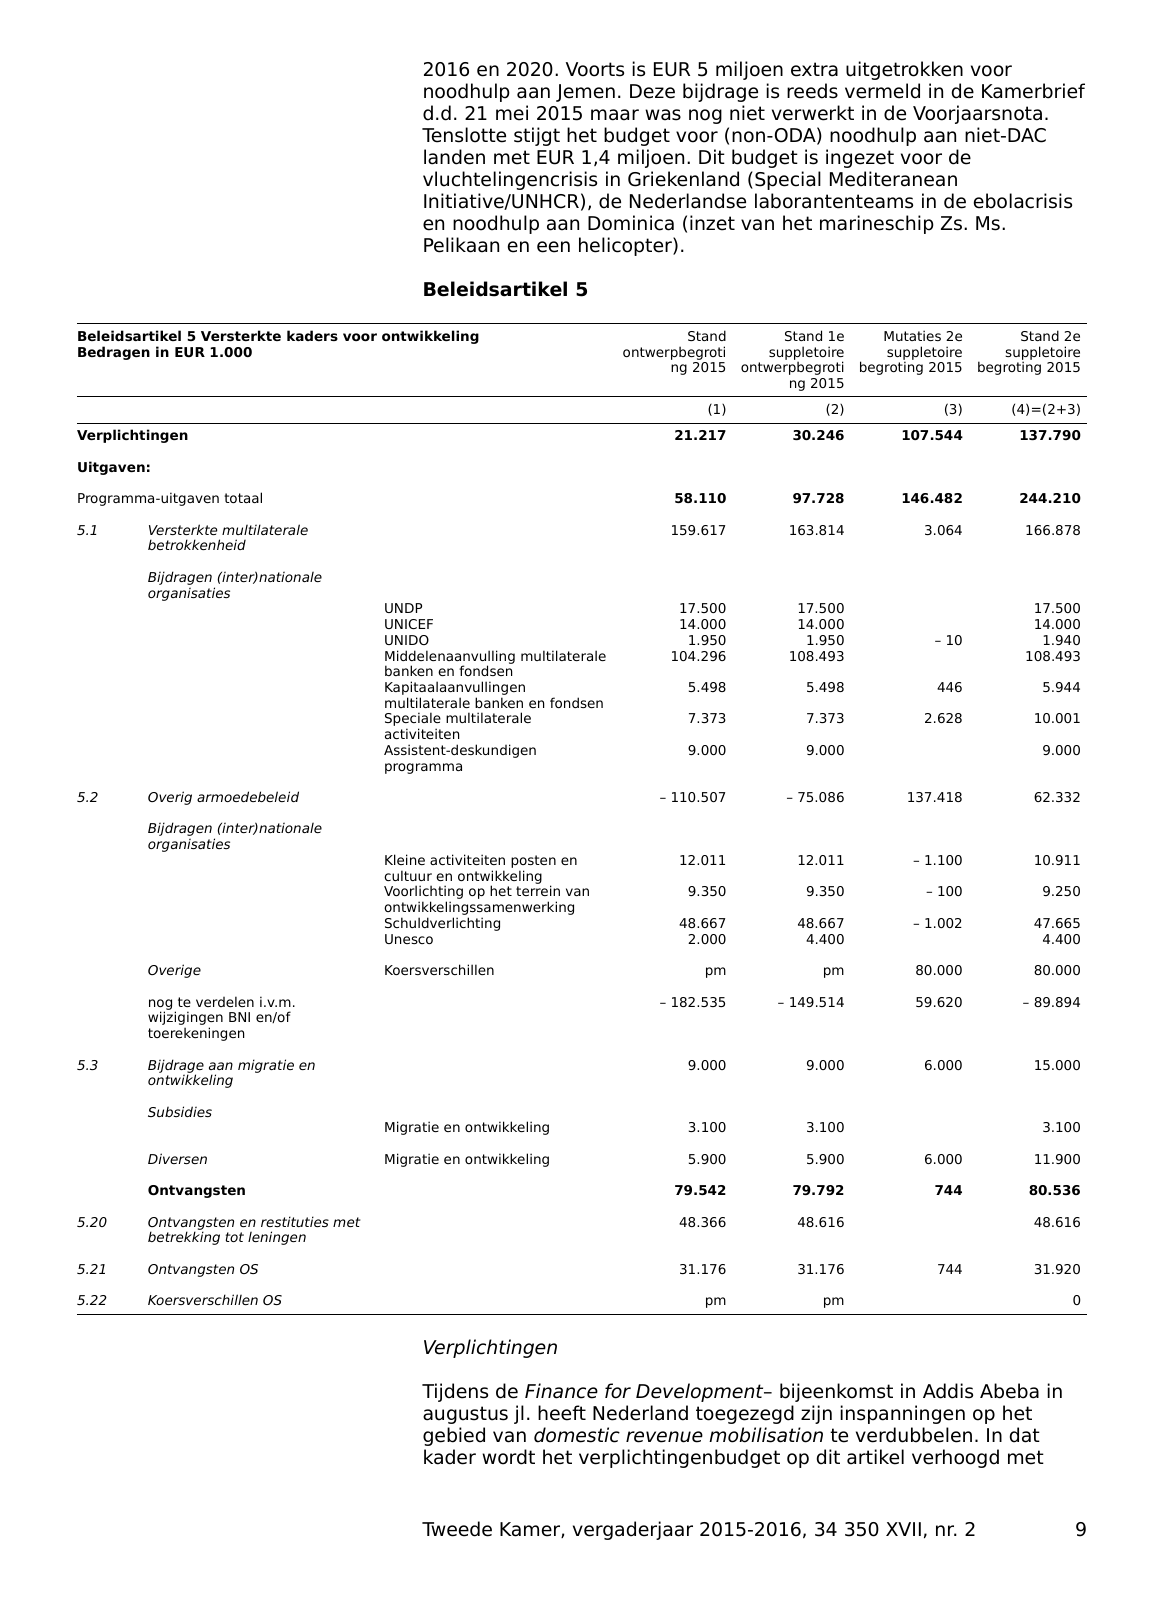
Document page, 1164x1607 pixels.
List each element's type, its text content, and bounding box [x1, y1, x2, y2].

table_cell – 75.086 [732, 790, 850, 806]
table_cell [850, 1089, 968, 1104]
table_cell 9.250 [969, 884, 1087, 916]
table_cell 446 [850, 680, 968, 711]
table_cell [614, 1089, 732, 1104]
table_cell [732, 1042, 850, 1057]
table_cell [378, 1278, 614, 1293]
table_cell [732, 1089, 850, 1104]
table_cell [378, 1183, 614, 1199]
table_cell [142, 743, 378, 774]
table_cell [77, 1089, 142, 1104]
table_cell UNICEF [378, 617, 614, 633]
table_cell 5.944 [969, 680, 1087, 711]
table_cell Migratie en ontwikkeling [378, 1152, 614, 1167]
table_cell [732, 806, 850, 821]
table_cell [614, 1278, 732, 1293]
table_cell [77, 979, 142, 994]
table_cell 104.296 [614, 648, 732, 680]
table_cell [142, 475, 378, 491]
table_cell [142, 806, 378, 821]
text Tijdens de Finance for Development– bijeenkomst in Addis Abeba in augustus jl. heeft Nederland toegezegd zijn inspanningen op het gebied van domestic revenue mobilisation te verdubbelen. In dat kader wordt het verplichtingenbudget op dit artikel verhoogd met [422, 1381, 1087, 1469]
table_cell [378, 774, 614, 790]
table_cell [77, 994, 142, 1042]
table_cell [850, 947, 968, 963]
table_cell [614, 1105, 732, 1120]
table_cell [732, 1105, 850, 1120]
table_cell [142, 1120, 378, 1136]
table_cell [142, 916, 378, 931]
table_cell [969, 475, 1087, 491]
table_cell [378, 1089, 614, 1104]
table_cell [77, 680, 142, 711]
table_cell [850, 460, 968, 475]
table_cell 47.665 [969, 916, 1087, 931]
table_cell [378, 806, 614, 821]
table_cell 80.000 [969, 963, 1087, 979]
table_cell pm [614, 963, 732, 979]
table_cell 159.617 [614, 523, 732, 554]
table_cell [142, 444, 378, 459]
subtitle Beleidsartikel 5 [422, 279, 1087, 301]
table_cell [378, 1293, 614, 1314]
table_cell [850, 979, 968, 994]
table_cell [77, 743, 142, 774]
table_cell [77, 806, 142, 821]
table_cell [732, 554, 850, 570]
table_cell [614, 507, 732, 522]
table_cell [614, 570, 732, 601]
table_header Stand 1e suppletoire ontwerpbegroting 2015 [732, 324, 850, 396]
table_cell [77, 774, 142, 790]
table_cell [850, 774, 968, 790]
table_cell 9.350 [614, 884, 732, 916]
table_cell Koersverschillen OS [142, 1293, 378, 1314]
table_cell pm [732, 1293, 850, 1314]
table_cell [969, 554, 1087, 570]
table_cell [378, 460, 614, 475]
table_cell 10.001 [969, 711, 1087, 743]
table_header Stand ontwerpbegroting 2015 [614, 324, 732, 396]
table_cell [850, 1215, 968, 1246]
table_cell pm [732, 963, 850, 979]
table_cell [77, 1042, 142, 1057]
table_cell (4)=(2+3) [969, 397, 1087, 422]
table_cell 62.332 [969, 790, 1087, 806]
table_cell [378, 1136, 614, 1152]
table_cell Kleine activiteiten posten en cultuur en ontwikkeling [378, 853, 614, 884]
table_cell [614, 1199, 732, 1214]
table_cell 744 [850, 1183, 968, 1199]
table_cell [378, 554, 614, 570]
table_cell [614, 554, 732, 570]
table_cell 59.620 [850, 994, 968, 1042]
table_cell [850, 1105, 968, 1120]
table_cell [969, 1168, 1087, 1183]
table_cell 2.628 [850, 711, 968, 743]
table_cell 5.3 [77, 1057, 142, 1089]
table_cell 7.373 [732, 711, 850, 743]
table_cell [142, 853, 378, 884]
table_cell Assistent-deskundigen programma [378, 743, 614, 774]
table_cell [142, 1089, 378, 1104]
table_cell Migratie en ontwikkeling [378, 1120, 614, 1136]
table_cell [77, 617, 142, 633]
table_cell [378, 397, 614, 422]
table_cell Voorlichting op het terrein van ontwikkelingssamenwerking [378, 884, 614, 916]
table_cell 163.814 [732, 523, 850, 554]
table_cell [142, 1199, 378, 1214]
table_cell Ontvangsten en restituties met betrekking tot leningen [142, 1215, 378, 1246]
table_cell 14.000 [969, 617, 1087, 633]
table_cell [732, 1136, 850, 1152]
table_cell 108.493 [732, 648, 850, 680]
table_cell 146.482 [850, 491, 968, 507]
table_cell [969, 507, 1087, 522]
table_cell [142, 884, 378, 916]
table_cell [969, 1199, 1087, 1214]
table_cell [969, 806, 1087, 821]
table_cell 137.790 [969, 424, 1087, 444]
table_cell [77, 1183, 142, 1199]
table_cell [77, 821, 142, 853]
table_cell 80.536 [969, 1183, 1087, 1199]
table_cell UNDP [378, 601, 614, 617]
table_header Beleidsartikel 5 Versterkte kaders voor ontwikkeling Bedragen in EUR 1.000 [77, 324, 614, 396]
table_cell 108.493 [969, 648, 1087, 680]
table_cell Diversen [142, 1152, 378, 1167]
table_cell – 1.002 [850, 916, 968, 931]
table_cell [614, 475, 732, 491]
table_cell [378, 790, 614, 806]
table_cell [142, 931, 378, 947]
table_cell 14.000 [614, 617, 732, 633]
table_cell 31.920 [969, 1262, 1087, 1277]
table_cell – 89.894 [969, 994, 1087, 1042]
table_cell [850, 554, 968, 570]
table_cell [77, 444, 142, 459]
table_cell 97.728 [732, 491, 850, 507]
table_cell [378, 821, 614, 853]
table_cell [378, 475, 614, 491]
table_cell [732, 507, 850, 522]
table_cell 79.792 [732, 1183, 850, 1199]
table_cell [732, 1246, 850, 1262]
table_cell [969, 1246, 1087, 1262]
table_cell [969, 774, 1087, 790]
table_cell 9.000 [732, 1057, 850, 1089]
table_cell [77, 1136, 142, 1152]
table_cell 1.950 [614, 633, 732, 648]
table_cell [969, 979, 1087, 994]
table_cell [850, 1278, 968, 1293]
table_cell [378, 979, 614, 994]
table_cell [77, 1199, 142, 1214]
table_cell [142, 1246, 378, 1262]
table_cell Bijdrage aan migratie en ontwikkeling [142, 1057, 378, 1089]
table_cell [614, 821, 732, 853]
table_cell [77, 648, 142, 680]
table_cell 10.911 [969, 853, 1087, 884]
table_header Stand 2e suppletoire begroting 2015 [969, 324, 1087, 396]
table_cell 4.400 [969, 931, 1087, 947]
table_cell – 182.535 [614, 994, 732, 1042]
table_cell Bijdragen (inter)nationale organisaties [142, 821, 378, 853]
table_cell 48.667 [732, 916, 850, 931]
table_cell 3.100 [614, 1120, 732, 1136]
table_cell 1.940 [969, 633, 1087, 648]
table_cell Middelenaanvulling multilaterale banken en fondsen [378, 648, 614, 680]
table_cell 9.000 [732, 743, 850, 774]
table_cell [850, 1293, 968, 1314]
table_cell Overige [142, 963, 378, 979]
subtitle Verplichtingen [422, 1337, 1087, 1359]
table_cell 1.950 [732, 633, 850, 648]
table_cell 137.418 [850, 790, 968, 806]
table_cell [969, 1278, 1087, 1293]
table_cell [378, 947, 614, 963]
table_cell [378, 491, 614, 507]
table_cell [142, 648, 378, 680]
table_cell [969, 1136, 1087, 1152]
table_cell [732, 947, 850, 963]
table_cell [77, 475, 142, 491]
table_cell [77, 1105, 142, 1120]
table_cell 0 [969, 1293, 1087, 1314]
table_cell [850, 1199, 968, 1214]
table_cell Subsidies [142, 1105, 378, 1120]
table_cell [77, 570, 142, 601]
table_cell [732, 460, 850, 475]
table_cell Schuldverlichting [378, 916, 614, 931]
table_cell [732, 979, 850, 994]
table_cell Verplichtingen [77, 424, 378, 444]
table_cell [77, 601, 142, 617]
table_cell 17.500 [614, 601, 732, 617]
table_cell [850, 1042, 968, 1057]
table_cell Kapitaalaanvullingen multilaterale banken en fondsen [378, 680, 614, 711]
table_cell nog te verdelen i.v.m. wijzigingen BNI en/of toerekeningen [142, 994, 378, 1042]
table_cell 12.011 [614, 853, 732, 884]
table_cell Overig armoedebeleid [142, 790, 378, 806]
table_cell (1) [614, 397, 732, 422]
table_cell [614, 444, 732, 459]
table_cell [850, 648, 968, 680]
table_cell 5.2 [77, 790, 142, 806]
table_cell 3.100 [732, 1120, 850, 1136]
table_cell [614, 460, 732, 475]
table_cell 31.176 [614, 1262, 732, 1277]
table_cell [142, 554, 378, 570]
table_cell [378, 1199, 614, 1214]
table_cell [378, 444, 614, 459]
table_cell 5.900 [732, 1152, 850, 1167]
table_cell [378, 1215, 614, 1246]
table_cell 14.000 [732, 617, 850, 633]
table_cell – 10 [850, 633, 968, 648]
table_cell [77, 554, 142, 570]
table_cell [969, 947, 1087, 963]
table_cell [77, 853, 142, 884]
table_cell 744 [850, 1262, 968, 1277]
table_cell [850, 1120, 968, 1136]
table_cell [142, 507, 378, 522]
table_cell [77, 1246, 142, 1262]
table_cell [77, 1152, 142, 1167]
table_cell 6.000 [850, 1152, 968, 1167]
table_cell Ontvangsten OS [142, 1262, 378, 1277]
table_cell [969, 821, 1087, 853]
table_cell [732, 570, 850, 601]
table_cell Unesco [378, 931, 614, 947]
table_cell [732, 1199, 850, 1214]
table_cell 15.000 [969, 1057, 1087, 1089]
table_cell [850, 1136, 968, 1152]
table_cell Koersverschillen [378, 963, 614, 979]
table_cell [77, 963, 142, 979]
table_cell 79.542 [614, 1183, 732, 1199]
table_cell [77, 1278, 142, 1293]
table_cell [77, 633, 142, 648]
table_cell [378, 1057, 614, 1089]
table_cell 5.498 [614, 680, 732, 711]
table_cell [969, 1089, 1087, 1104]
table_cell (2) [732, 397, 850, 422]
table_cell 48.667 [614, 916, 732, 931]
table_cell 9.000 [614, 1057, 732, 1089]
table_cell pm [614, 1293, 732, 1314]
table_cell [77, 884, 142, 916]
table_cell UNIDO [378, 633, 614, 648]
table_cell Versterkte multilaterale betrokkenheid [142, 523, 378, 554]
table_cell 5.22 [77, 1293, 142, 1314]
table_cell [969, 444, 1087, 459]
table_cell [378, 570, 614, 601]
table_cell [614, 1168, 732, 1183]
table_cell [969, 1105, 1087, 1120]
table_cell 2.000 [614, 931, 732, 947]
table_cell 6.000 [850, 1057, 968, 1089]
table_cell 21.217 [614, 424, 732, 444]
table_cell [732, 774, 850, 790]
table_cell 80.000 [850, 963, 968, 979]
table_cell [850, 1168, 968, 1183]
table_cell [850, 475, 968, 491]
table_cell [614, 1246, 732, 1262]
table_cell 48.616 [969, 1215, 1087, 1246]
table_cell [142, 680, 378, 711]
table_cell [969, 460, 1087, 475]
table_cell [614, 774, 732, 790]
table_cell [77, 931, 142, 947]
table_cell 11.900 [969, 1152, 1087, 1167]
table_cell 9.350 [732, 884, 850, 916]
table_cell [77, 947, 142, 963]
text 2016 en 2020. Voorts is EUR 5 miljoen extra uitgetrokken voor noodhulp aan Jemen. Deze bijdrage is reeds vermeld in de Kamerbrief d.d. 21 mei 2015 maar was nog niet verwerkt in de Voorjaarsnota. Tenslotte stijgt het budget voor (non-ODA) noodhulp aan niet-DAC landen met EUR 1,4 miljoen. Dit budget is ingezet voor de vluchtelingencrisis in Griekenland (Special Mediteranean Initiative/UNHCR), de Nederlandse laborantenteams in de ebolacrisis en noodhulp aan Dominica (inzet van het marineschip Zs. Ms. Pelikaan en een helicopter). [422, 59, 1087, 257]
table_cell 17.500 [732, 601, 850, 617]
table_cell 5.20 [77, 1215, 142, 1246]
table_cell Programma-uitgaven totaal [77, 491, 378, 507]
table_cell [614, 1136, 732, 1152]
table_cell 12.011 [732, 853, 850, 884]
table_cell [77, 397, 142, 422]
table_cell [142, 1278, 378, 1293]
table_cell [378, 1042, 614, 1057]
table_cell Bijdragen (inter)nationale organisaties [142, 570, 378, 601]
table_cell [732, 475, 850, 491]
table_cell [77, 1120, 142, 1136]
table_cell 5.498 [732, 680, 850, 711]
table_cell [732, 1168, 850, 1183]
table_cell [850, 743, 968, 774]
table_cell [142, 617, 378, 633]
table_cell 5.1 [77, 523, 142, 554]
table_cell 5.21 [77, 1262, 142, 1277]
table_cell [378, 1105, 614, 1120]
table_cell [77, 1168, 142, 1183]
table_cell [142, 1042, 378, 1057]
table_cell [614, 806, 732, 821]
table_cell – 149.514 [732, 994, 850, 1042]
table_cell [732, 444, 850, 459]
table_cell Ontvangsten [142, 1183, 378, 1199]
table_cell [142, 601, 378, 617]
table_cell 107.544 [850, 424, 968, 444]
table_cell 9.000 [969, 743, 1087, 774]
table_cell 7.373 [614, 711, 732, 743]
table_cell [378, 1262, 614, 1277]
table_cell [77, 916, 142, 931]
table_cell 244.210 [969, 491, 1087, 507]
table_header Mutaties 2e suppletoire begroting 2015 [850, 324, 968, 396]
table_cell 58.110 [614, 491, 732, 507]
table_cell [142, 1136, 378, 1152]
table_cell 5.900 [614, 1152, 732, 1167]
table_cell Speciale multilaterale activiteiten [378, 711, 614, 743]
table_cell [77, 507, 142, 522]
table_cell – 1.100 [850, 853, 968, 884]
table_cell [850, 617, 968, 633]
table_cell – 110.507 [614, 790, 732, 806]
table_cell Uitgaven: [77, 460, 378, 475]
table_cell [378, 994, 614, 1042]
table_cell [378, 507, 614, 522]
table_cell [142, 397, 378, 422]
table_cell [142, 1168, 378, 1183]
table_cell [732, 1278, 850, 1293]
table_cell 3.100 [969, 1120, 1087, 1136]
table_cell [142, 633, 378, 648]
table_cell 48.616 [732, 1215, 850, 1246]
table_cell [378, 424, 614, 444]
table_cell – 100 [850, 884, 968, 916]
table_cell [614, 947, 732, 963]
table_cell 9.000 [614, 743, 732, 774]
table_cell [732, 821, 850, 853]
table_cell [614, 979, 732, 994]
table_cell 4.400 [732, 931, 850, 947]
table_cell [378, 1246, 614, 1262]
table_cell [850, 1246, 968, 1262]
table_cell [142, 979, 378, 994]
table_cell 48.366 [614, 1215, 732, 1246]
table_cell [969, 570, 1087, 601]
table_cell [850, 931, 968, 947]
table_cell 31.176 [732, 1262, 850, 1277]
table_cell [850, 821, 968, 853]
table_cell [850, 444, 968, 459]
table_cell [77, 711, 142, 743]
table_cell 30.246 [732, 424, 850, 444]
table_cell [142, 947, 378, 963]
table_cell [142, 711, 378, 743]
table_cell [850, 806, 968, 821]
table_cell [969, 1042, 1087, 1057]
table_cell [142, 774, 378, 790]
table_cell [378, 1168, 614, 1183]
table_cell [850, 570, 968, 601]
table_cell 3.064 [850, 523, 968, 554]
table_cell (3) [850, 397, 968, 422]
table_cell [378, 523, 614, 554]
table_cell 17.500 [969, 601, 1087, 617]
table_cell [614, 1042, 732, 1057]
table_cell [850, 601, 968, 617]
table_cell 166.878 [969, 523, 1087, 554]
table_cell [850, 507, 968, 522]
